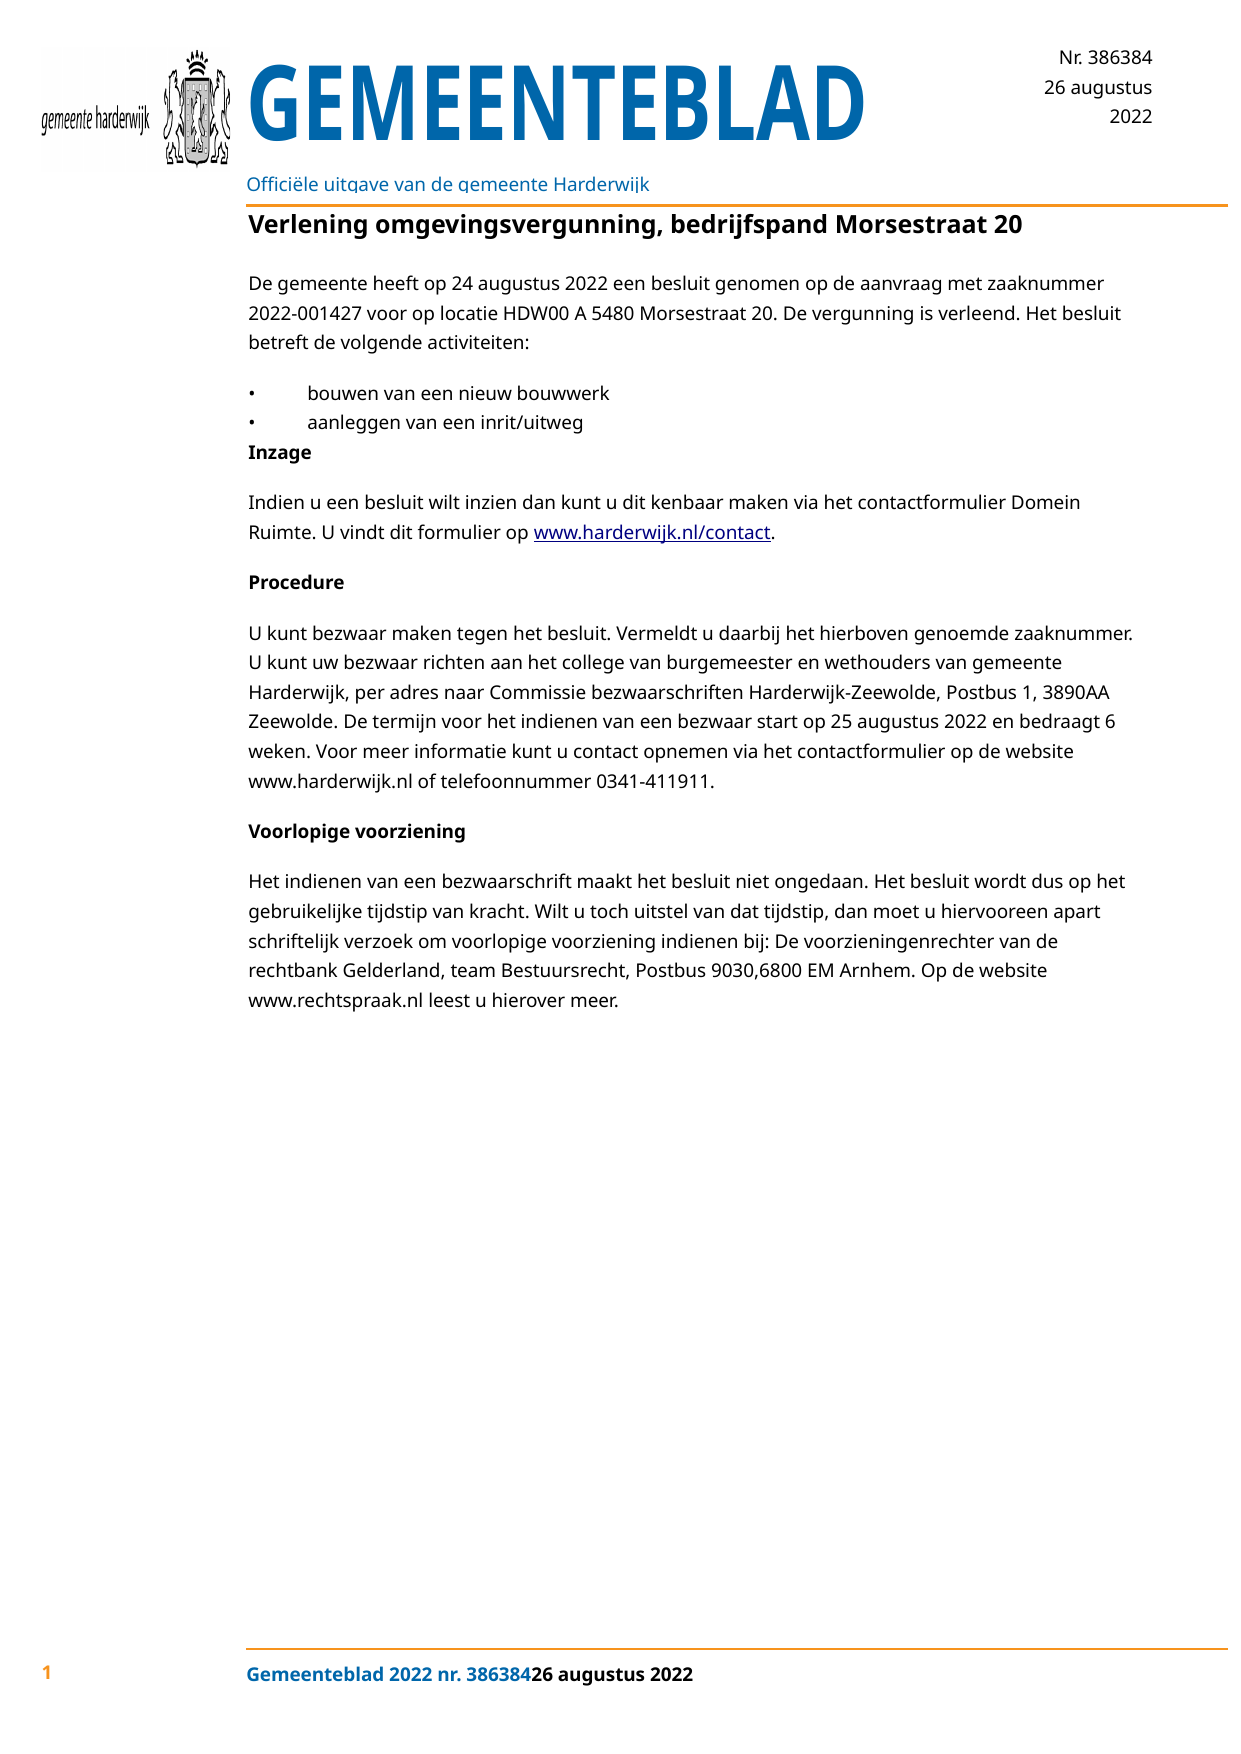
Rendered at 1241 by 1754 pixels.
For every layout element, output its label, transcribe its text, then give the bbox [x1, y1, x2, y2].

text Het indienen van een bezwaarschrift maakt het besluit niet ongedaan. Het besluit wordt dus op het gebruikelijke tijdstip van kracht. Wilt u toch uitstel van dat tijdstip, dan moet u hiervooreen apart schriftelijk verzoek om voorlopige voorziening indienen bij: De voorzieningenrechter van de rechtbank Gelderland, team Bestuursrecht, Postbus 9030,6800 EM Arnhem. Op de website www.rechtspraak.nl leest u hierover meer. [248, 869, 1152, 1013]
picture [41, 47, 231, 172]
text Voorlopige voorziening [248, 818, 1152, 844]
text Inzage [248, 439, 1152, 465]
text Procedure [248, 569, 1152, 595]
text Indien u een besluit wilt inzien dan kunt u dit kenbaar maken via het contactformulier Domein Ruimte. U vindt dit formulier op www.harderwijk.nl/contact. [248, 489, 1152, 545]
list bouwen van een nieuw bouwwerk [248, 380, 1152, 406]
text U kunt bezwaar maken tegen het besluit. Vermeldt u daarbij het hierboven genoemde zaaknummer. U kunt uw bezwaar richten aan het college van burgemeester en wethouders van gemeente Harderwijk, per adres naar Commissie bezwaarschriften Harderwijk-Zeewolde, Postbus 1, 3890AA Zeewolde. De termijn voor het indienen van een bezwaar start op 25 augustus 2022 en bedraagt 6 weken. Voor meer informatie kunt u contact opnemen via het contactformulier op de website www.harderwijk.nl of telefoonnummer 0341-411911. [248, 620, 1152, 793]
text Verlening omgevingsvergunning, bedrijfspand Morsestraat 20 [248, 207, 1152, 241]
text De gemeente heeft op 24 augustus 2022 een besluit genomen op de aanvraag met zaaknummer 2022-001427 voor op locatie HDW00 A 5480 Morsestraat 20. De vergunning is verleend. Het besluit betreft de volgende activiteiten: [248, 270, 1152, 355]
list aanleggen van een inrit/uitweg [248, 409, 1152, 435]
